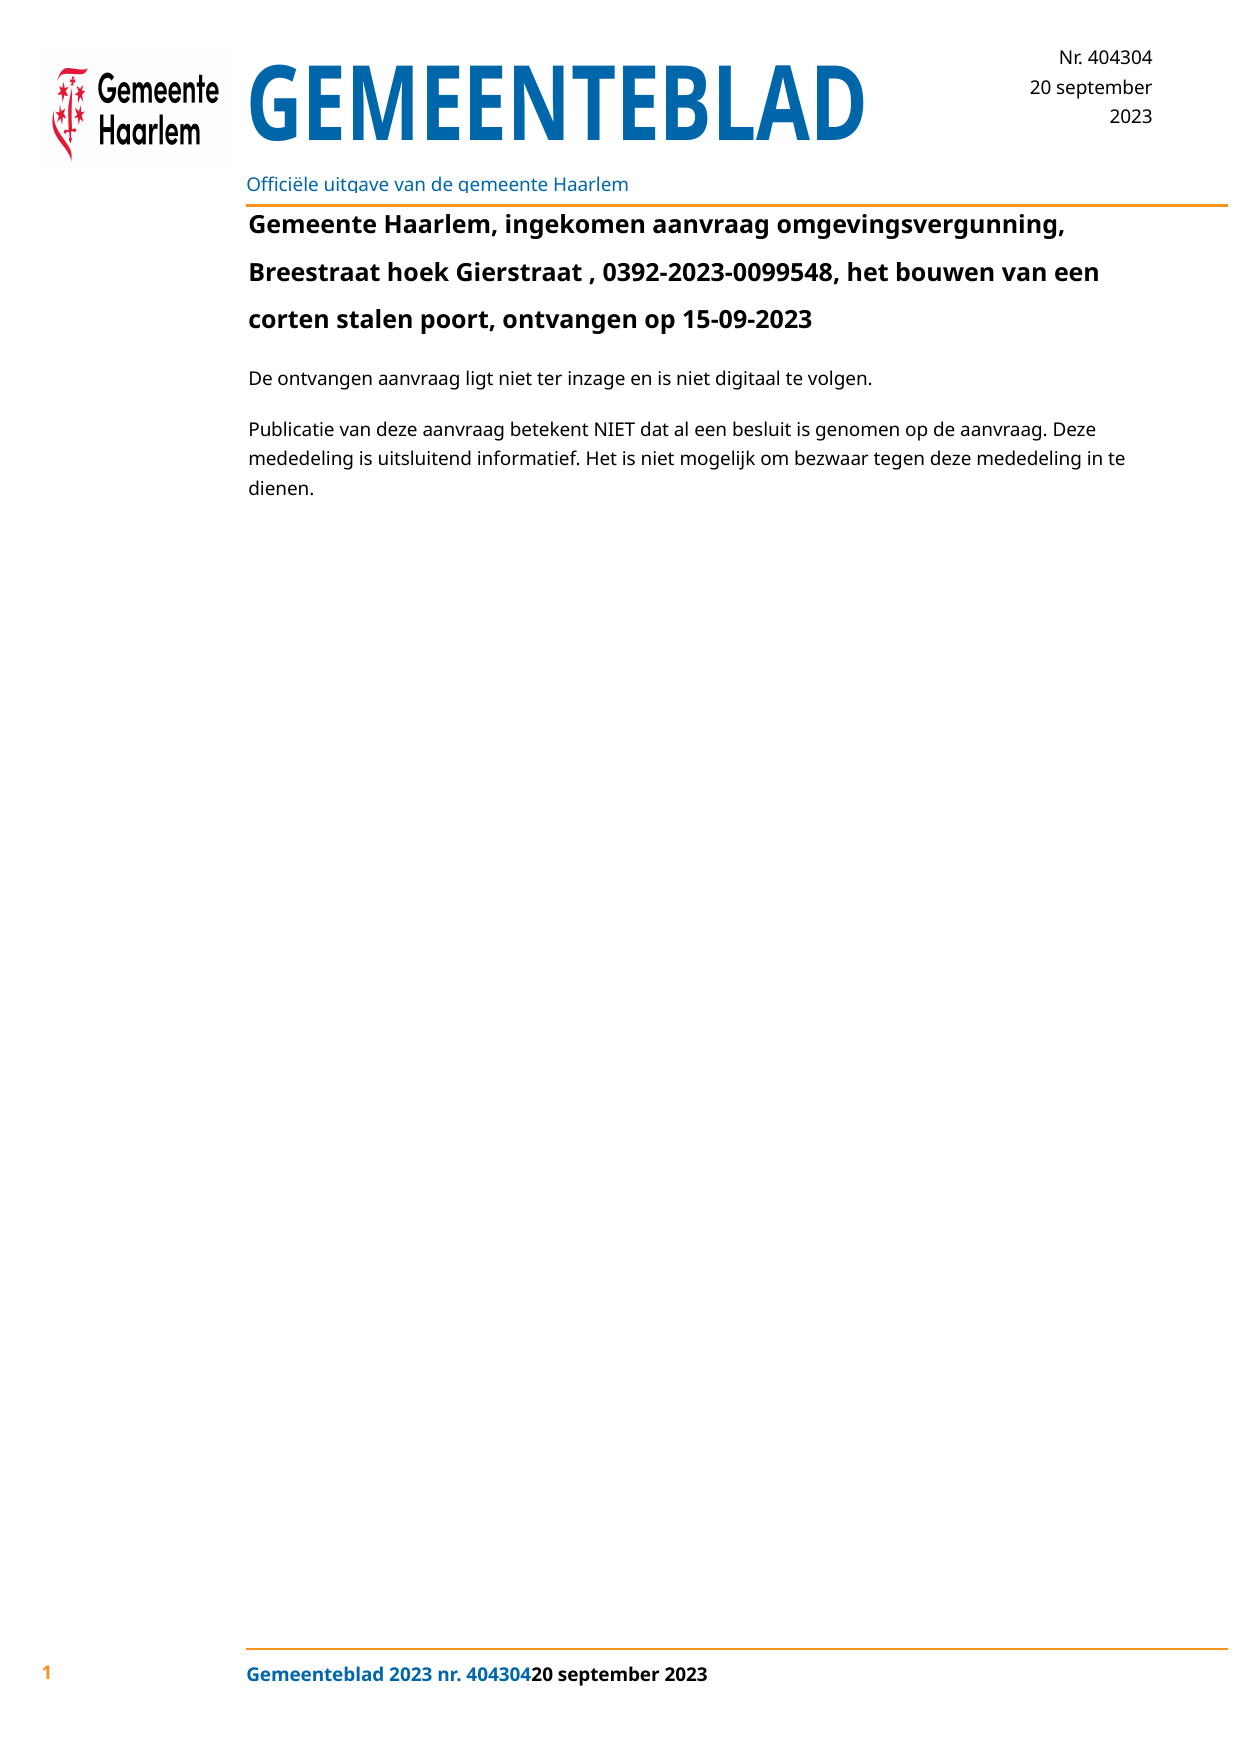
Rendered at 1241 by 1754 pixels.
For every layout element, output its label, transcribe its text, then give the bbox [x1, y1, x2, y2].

text Publicatie van deze aanvraag betekent NIET dat al een besluit is genomen op de aanvraag. Deze mededeling is uitsluitend informatief. Het is niet mogelijk om bezwaar tegen deze mededeling in te dienen. [248, 416, 1152, 501]
picture [41, 47, 231, 172]
text De ontvangen aanvraag ligt niet ter inzage en is niet digitaal te volgen. [248, 366, 1152, 391]
text Gemeente Haarlem, ingekomen aanvraag omgevingsvergunning, Breestraat hoek Gierstraat , 0392-2023-0099548, het bouwen van een corten stalen poort, ontvangen op 15-09-2023 [248, 207, 1152, 336]
